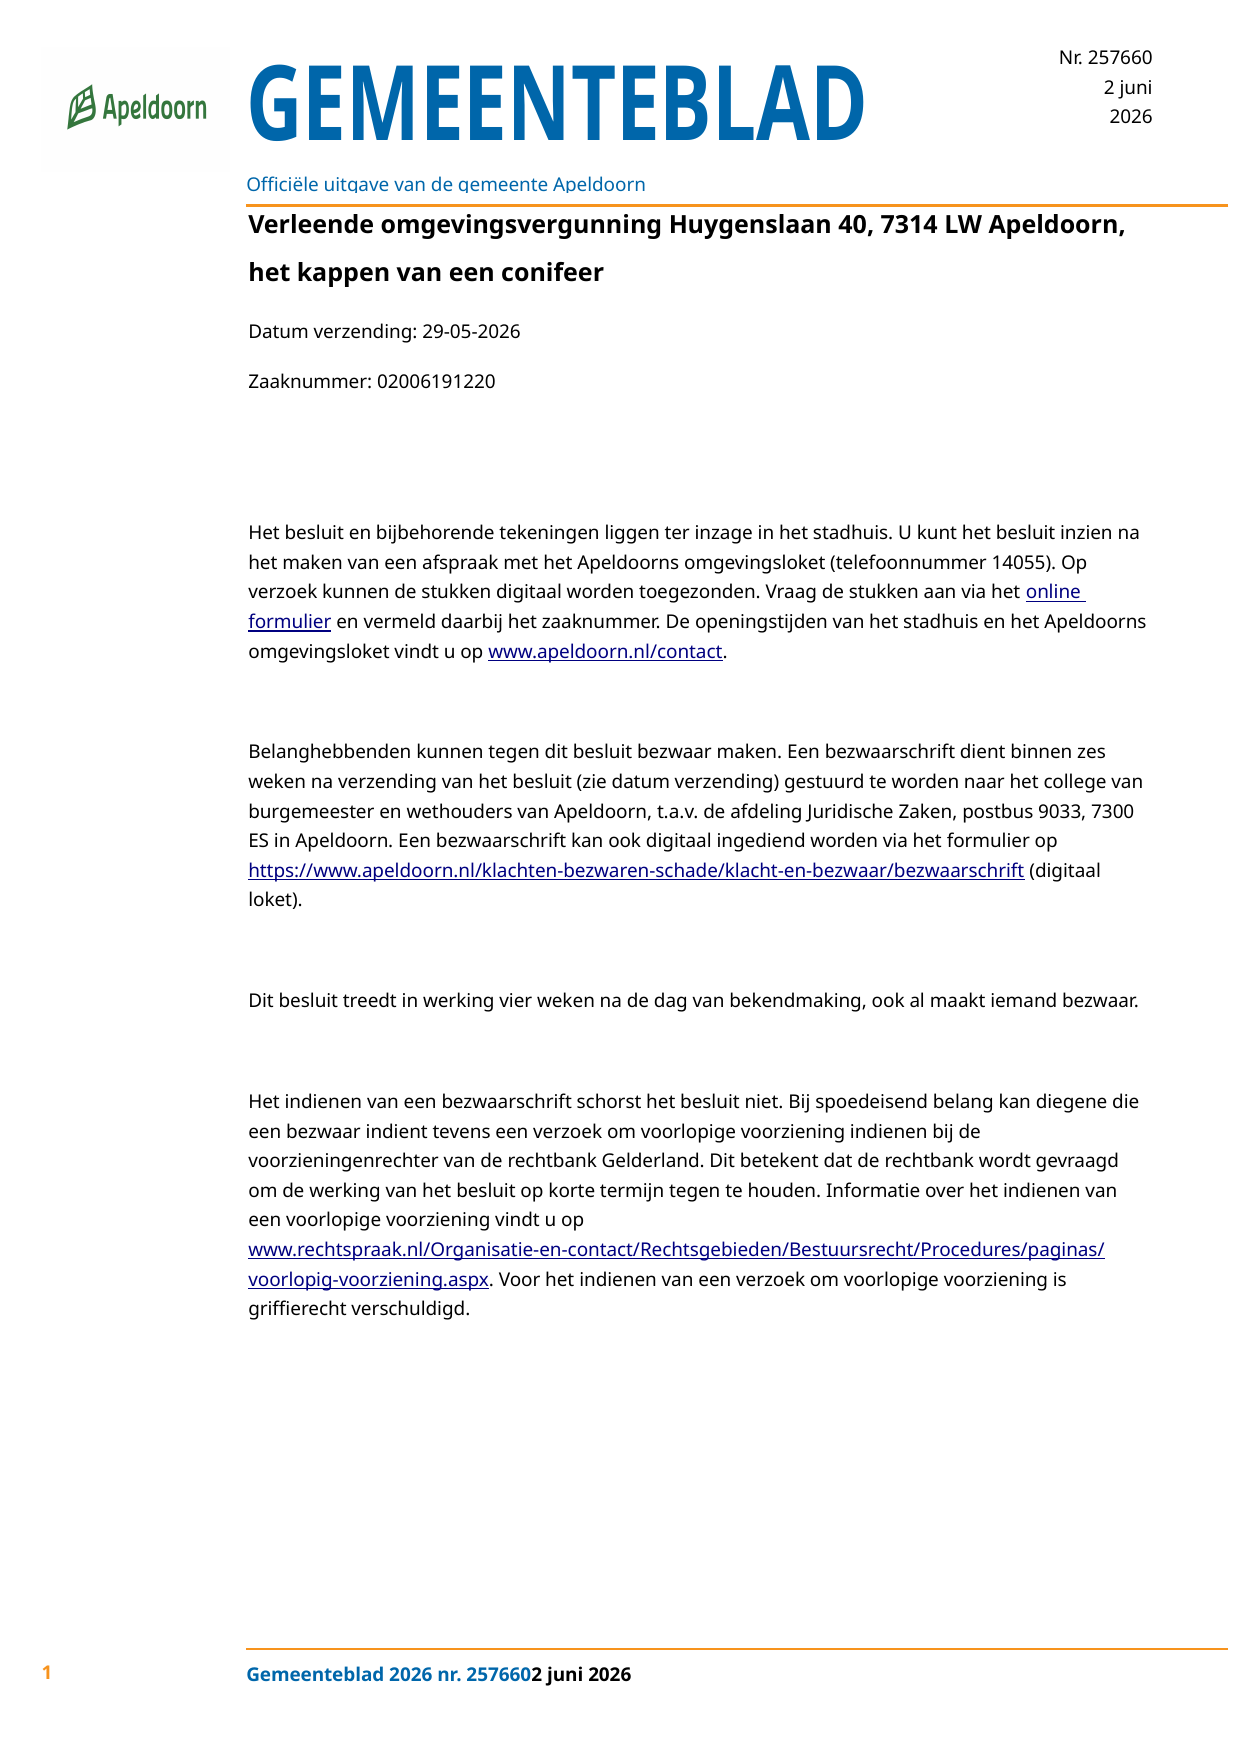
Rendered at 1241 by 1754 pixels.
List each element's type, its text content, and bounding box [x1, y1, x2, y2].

text Belanghebbenden kunnen tegen dit besluit bezwaar maken. Een bezwaarschrift dient binnen zes weken na verzending van het besluit (zie datum verzending) gestuurd te worden naar het college van burgemeester en wethouders van Apeldoorn, t.a.v. de afdeling Juridische Zaken, postbus 9033, 7300 ES in Apeldoorn. Een bezwaarschrift kan ook digitaal ingediend worden via het formulier op https://www.apeldoorn.nl/klachten-bezwaren-schade/klacht-en-bezwaar/bezwaarschrift (digitaal loket). [248, 739, 1152, 912]
text Het besluit en bijbehorende tekeningen liggen ter inzage in het stadhuis. U kunt het besluit inzien na het maken van een afspraak met het Apeldoorns omgevingsloket (telefoonnummer 14055). Op verzoek kunnen de stukken digitaal worden toegezonden. Vraag de stukken aan via het online formulier en vermeld daarbij het zaaknummer. De openingstijden van het stadhuis en het Apeldoorns omgevingsloket vindt u op www.apeldoorn.nl/contact. [248, 519, 1152, 664]
text Verleende omgevingsvergunning Huygenslaan 40, 7314 LW Apeldoorn, het kappen van een conifeer [248, 207, 1152, 288]
text Dit besluit treedt in werking vier weken na de dag van bekendmaking, ook al maakt iemand bezwaar. [248, 987, 1152, 1013]
text Het indienen van een bezwaarschrift schorst het besluit niet. Bij spoedeisend belang kan diegene die een bezwaar indient tevens een verzoek om voorlopige voorziening indienen bij de voorzieningenrechter van de rechtbank Gelderland. Dit betekent dat de rechtbank wordt gevraagd om de werking van het besluit op korte termijn tegen te houden. Informatie over het indienen van een voorlopige voorziening vindt u op www.rechtspraak.nl/Organisatie-en-contact/Rechtsgebieden/Bestuursrecht/Procedures/paginas/voorlopig-voorziening.aspx. Voor het indienen van een verzoek om voorlopige voorziening is griffierecht verschuldigd. [248, 1088, 1152, 1321]
text Datum verzending: 29-05-2026 [248, 318, 1152, 344]
picture [41, 47, 231, 172]
text Zaaknummer: 02006191220 [248, 368, 1152, 394]
